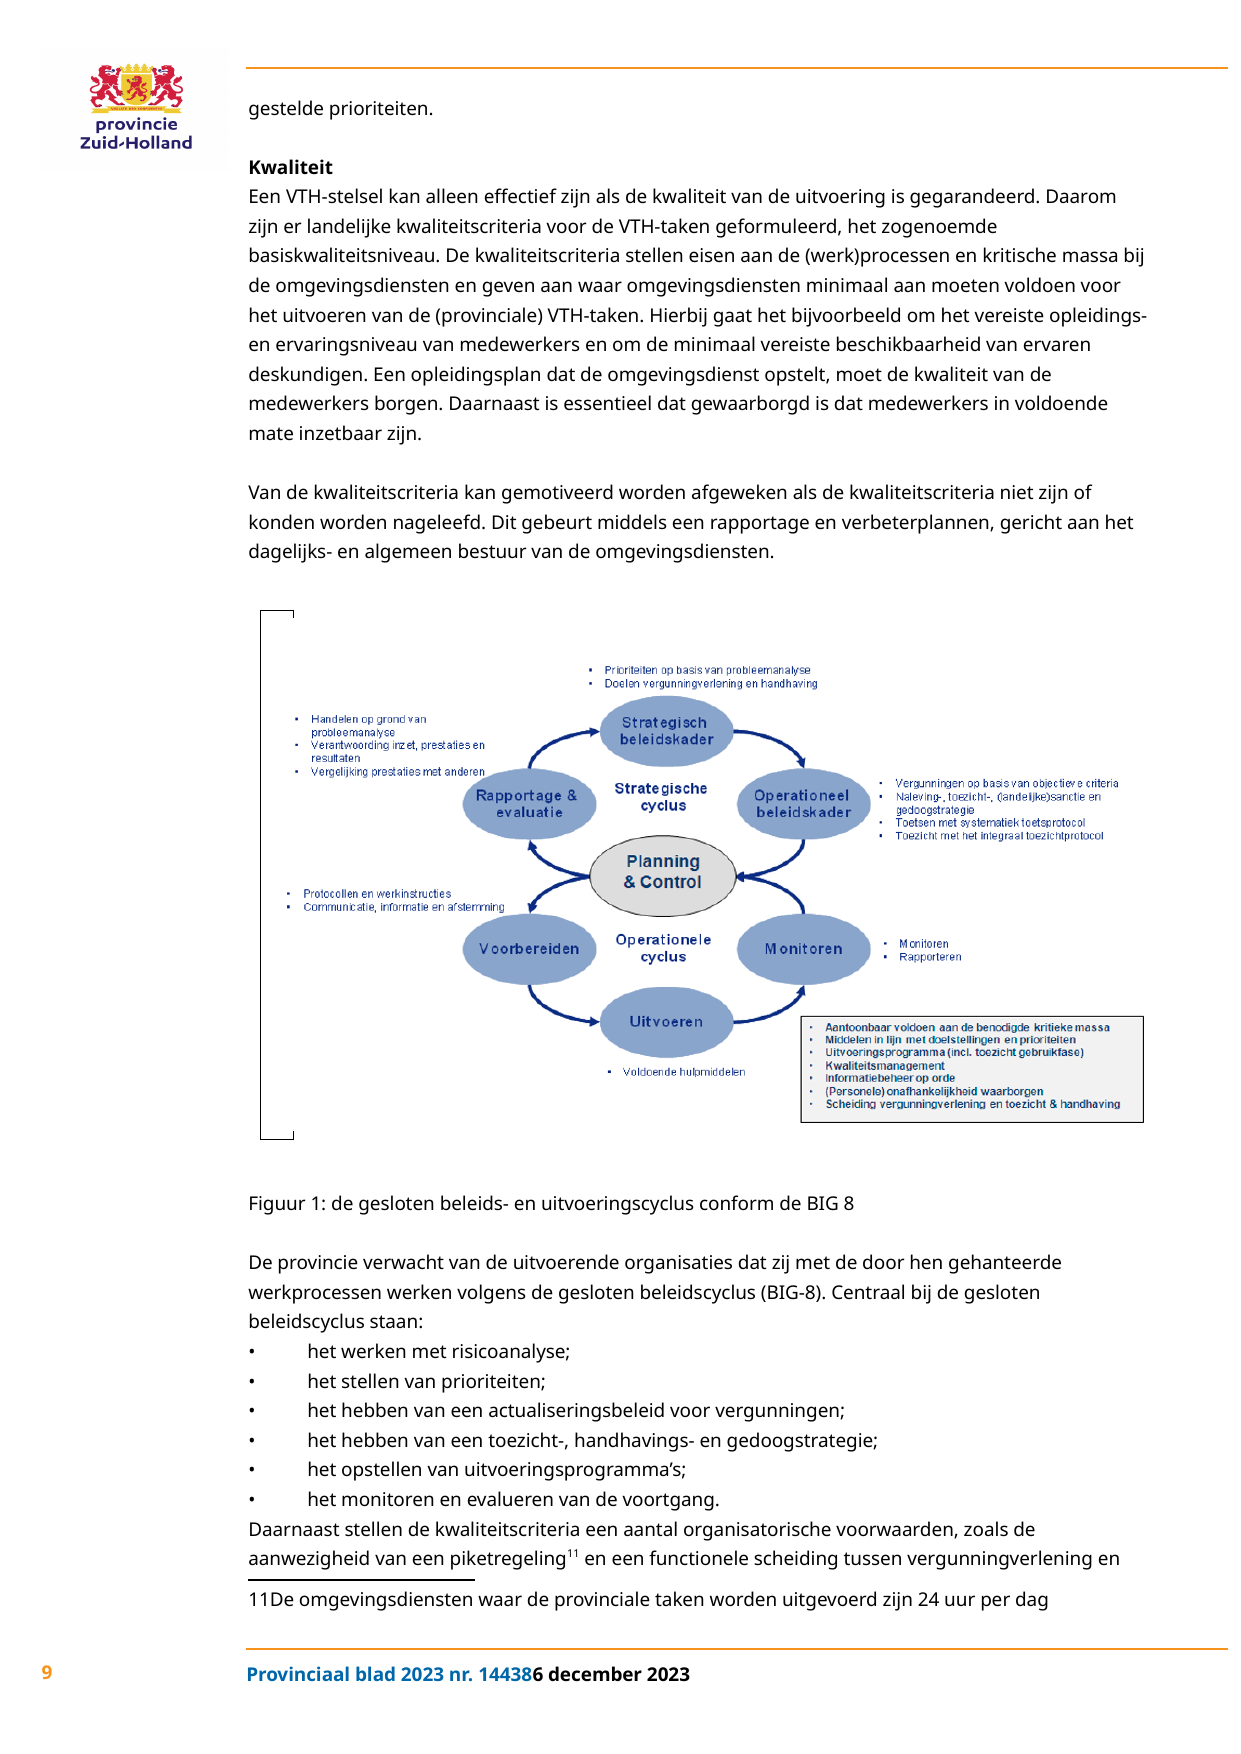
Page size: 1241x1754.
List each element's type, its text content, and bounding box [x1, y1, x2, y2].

picture [41, 47, 231, 172]
list het monitoren en evalueren van de voortgang. [248, 1486, 1152, 1512]
text gestelde prioriteiten. [248, 95, 1152, 121]
text Daarnaast stellen de kwaliteitscriteria een aantal organisatorische voorwaarden, zoals de aanwezigheid van een piketregeling en een functionele scheiding tussen vergunningverlening en [248, 1516, 1152, 1571]
text Van de kwaliteitscriteria kan gemotiveerd worden afgeweken als de kwaliteitscriteria niet zijn of konden worden nageleefd. Dit gebeurt middels een rapportage en verbeterplannen, gericht aan het dagelijks- en algemeen bestuur van de omgevingsdiensten. [248, 479, 1152, 564]
list het hebben van een actualiseringsbeleid voor vergunningen; [248, 1397, 1152, 1423]
list het hebben van een toezicht-, handhavings- en gedoogstrategie; [248, 1427, 1152, 1453]
text Figuur 1: de gesloten beleids- en uitvoeringscyclus conform de BIG 8 [248, 1190, 1152, 1216]
text De omgevingsdiensten waar de provinciale taken worden uitgevoerd zijn 24 uur per dag [248, 1586, 1152, 1612]
text Kwaliteit [248, 154, 1152, 180]
text Een VTH-stelsel kan alleen effectief zijn als de kwaliteit van de uitvoering is gegarandeerd. Daarom zijn er landelijke kwaliteitscriteria voor de VTH-taken geformuleerd, het zogenoemde basiskwaliteitsniveau. De kwaliteitscriteria stellen eisen aan de (werk)processen en kritische massa bij de omgevingsdiensten en geven aan waar omgevingsdiensten minimaal aan moeten voldoen voor het uitvoeren van de (provinciale) VTH-taken. Hierbij gaat het bijvoorbeeld om het vereiste opleidings- en ervaringsniveau van medewerkers en om de minimaal vereiste beschikbaarheid van ervaren deskundigen. Een opleidingsplan dat de omgevingsdienst opstelt, moet de kwaliteit van de medewerkers borgen. Daarnaast is essentieel dat gewaarborgd is dat medewerkers in voldoende mate inzetbaar zijn. [248, 183, 1152, 446]
list het stellen van prioriteiten; [248, 1368, 1152, 1394]
list het opstellen van uitvoeringsprogramma’s; [248, 1457, 1152, 1482]
text De provincie verwacht van de uitvoerende organisaties dat zij met de door hen gehanteerde werkprocessen werken volgens de gesloten beleidscyclus (BIG-8). Centraal bij de gesloten beleidscyclus staan: [248, 1249, 1152, 1334]
list het werken met risicoanalyse; [248, 1338, 1152, 1364]
picture [268, 618, 1155, 1131]
